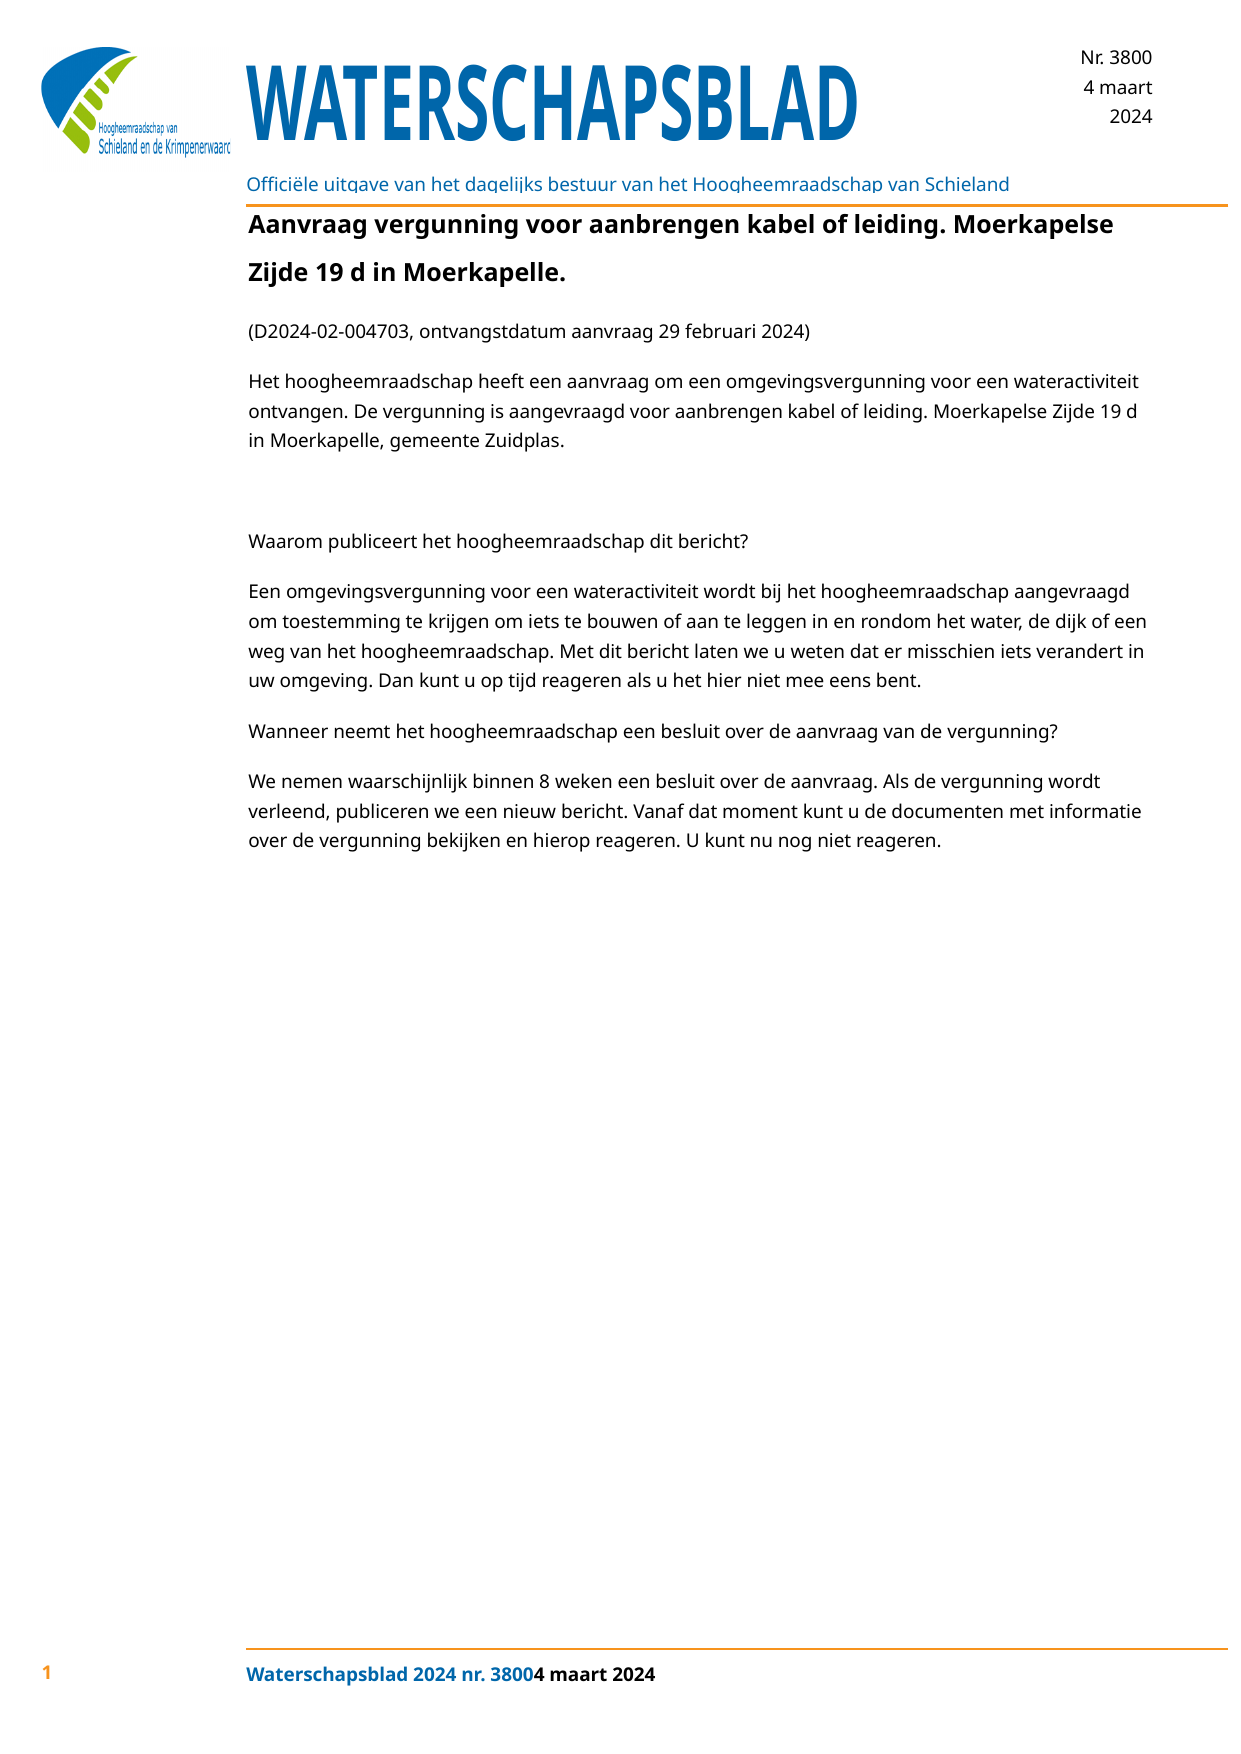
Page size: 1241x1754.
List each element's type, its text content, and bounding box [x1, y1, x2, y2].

text Wanneer neemt het hoogheemraadschap een besluit over de aanvraag van de vergunning? [248, 718, 1152, 744]
text (D2024-02-004703, ontvangstdatum aanvraag 29 februari 2024) [248, 318, 1152, 344]
text Een omgevingsvergunning voor een wateractiviteit wordt bij het hoogheemraadschap aangevraagd om toestemming te krijgen om iets te bouwen of aan te leggen in en rondom het water, de dijk of een weg van het hoogheemraadschap. Met dit bericht laten we u weten dat er misschien iets verandert in uw omgeving. Dan kunt u op tijd reageren als u het hier niet mee eens bent. [248, 579, 1152, 693]
text Aanvraag vergunning voor aanbrengen kabel of leiding. Moerkapelse Zijde 19 d in Moerkapelle. [248, 207, 1152, 288]
text Waarom publiceert het hoogheemraadschap dit bericht? [248, 528, 1152, 554]
picture [41, 47, 231, 172]
text We nemen waarschijnlijk binnen 8 weken een besluit over de aanvraag. Als de vergunning wordt verleend, publiceren we een nieuw bericht. Vanaf dat moment kunt u de documenten met informatie over de vergunning bekijken en hierop reageren. U kunt nu nog niet reageren. [248, 768, 1152, 853]
text Het hoogheemraadschap heeft een aanvraag om een omgevingsvergunning voor een wateractiviteit ontvangen. De vergunning is aangevraagd voor aanbrengen kabel of leiding. Moerkapelse Zijde 19 d in Moerkapelle, gemeente Zuidplas. [248, 368, 1152, 453]
